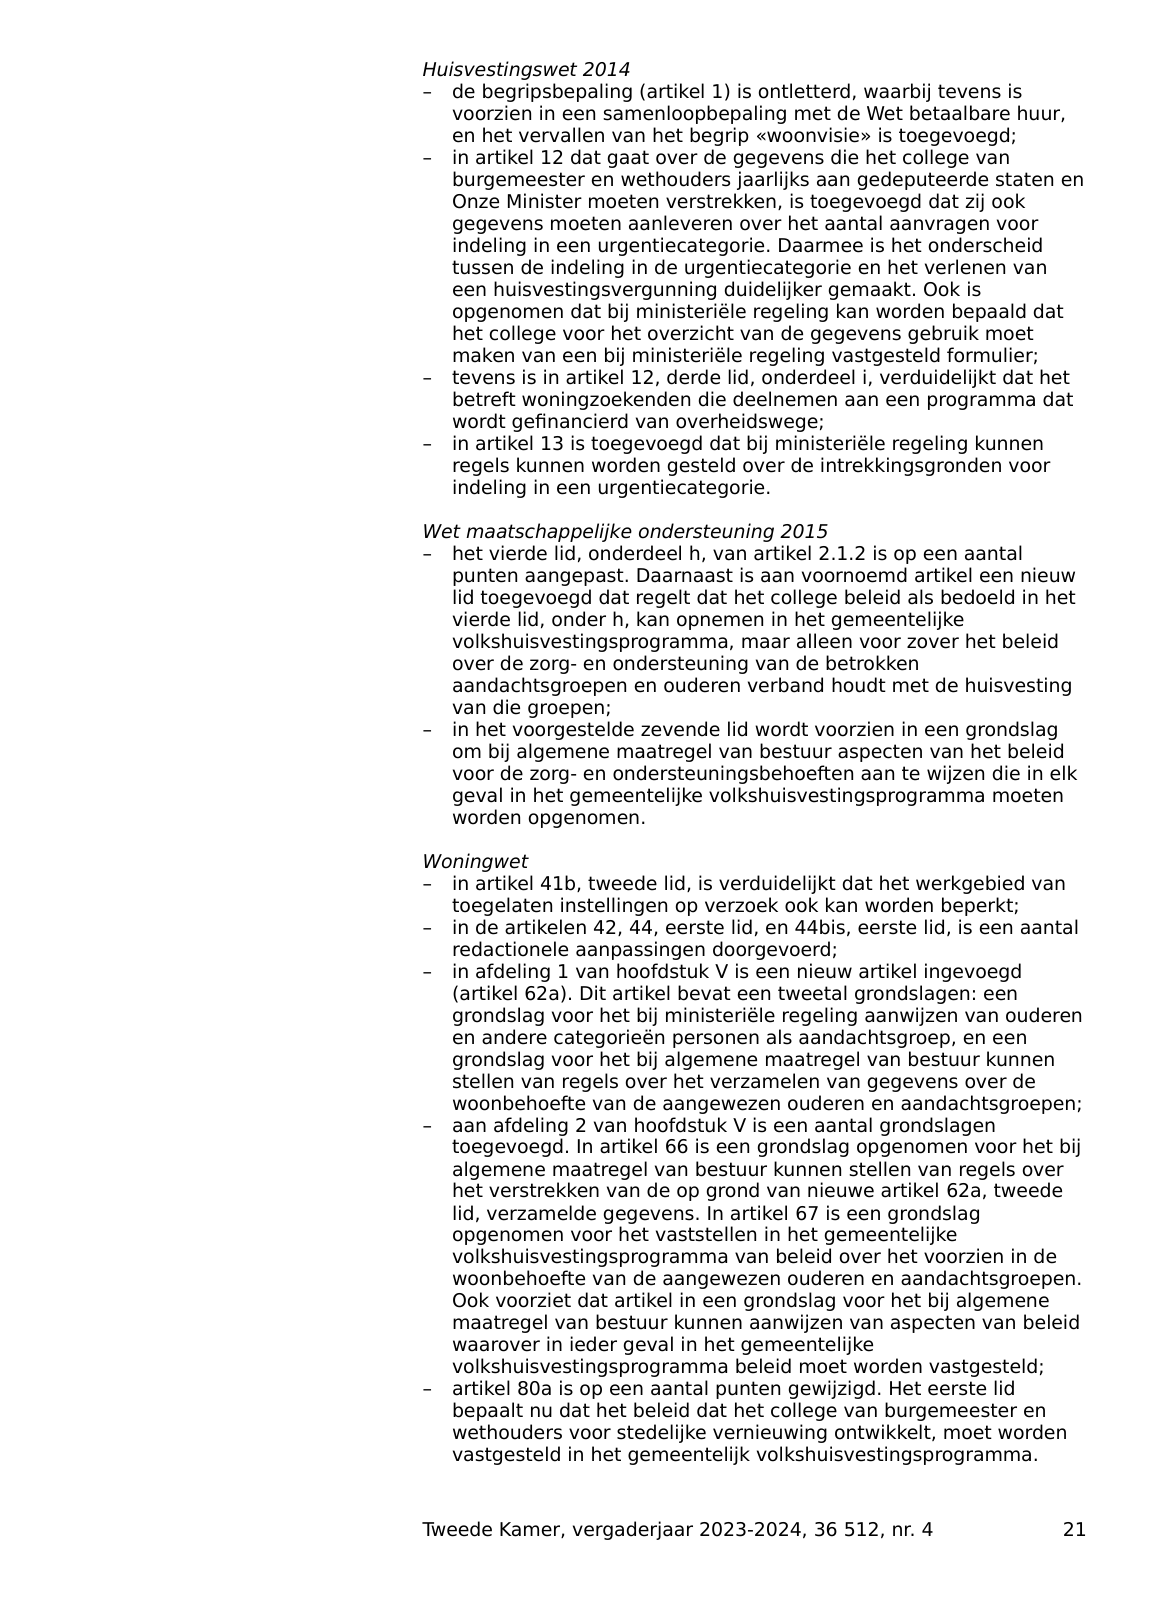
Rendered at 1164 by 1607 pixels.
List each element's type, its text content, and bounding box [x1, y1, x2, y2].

text – in artikel 12 dat gaat over de gegevens die het college van burgemeester en wethouders jaarlijks aan gedeputeerde staten en Onze Minister moeten verstrekken, is toegevoegd dat zij ook gegevens moeten aanleveren over het aantal aanvragen voor indeling in een urgentiecategorie. Daarmee is het onderscheid tussen de indeling in de urgentiecategorie en het verlenen van een huisvestingsvergunning duidelijker gemaakt. Ook is opgenomen dat bij ministeriële regeling kan worden bepaald dat het college voor het overzicht van de gegevens gebruik moet maken van een bij ministeriële regeling vastgesteld formulier; [422, 147, 1087, 367]
subtitle Woningwet [422, 851, 1087, 873]
text – in afdeling 1 van hoofdstuk V is een nieuw artikel ingevoegd (artikel 62a). Dit artikel bevat een tweetal grondslagen: een grondslag voor het bij ministeriële regeling aanwijzen van ouderen en andere categorieën personen als aandachtsgroep, en een grondslag voor het bij algemene maatregel van bestuur kunnen stellen van regels over het verzamelen van gegevens over de woonbehoefte van de aangewezen ouderen en aandachtsgroepen; [422, 961, 1087, 1114]
text – tevens is in artikel 12, derde lid, onderdeel i, verduidelijkt dat het betreft woningzoekenden die deelnemen aan een programma dat wordt gefinancierd van overheidswege; [422, 367, 1087, 433]
subtitle Wet maatschappelijke ondersteuning 2015 [422, 521, 1087, 543]
text – artikel 80a is op een aantal punten gewijzigd. Het eerste lid bepaalt nu dat het beleid dat het college van burgemeester en wethouders voor stedelijke vernieuwing ontwikkelt, moet worden vastgesteld in het gemeentelijk volkshuisvestingsprogramma. [422, 1378, 1087, 1466]
text – de begripsbepaling (artikel 1) is ontletterd, waarbij tevens is voorzien in een samenloopbepaling met de Wet betaalbare huur, en het vervallen van het begrip «woonvisie» is toegevoegd; [422, 81, 1087, 147]
text – in het voorgestelde zevende lid wordt voorzien in een grondslag om bij algemene maatregel van bestuur aspecten van het beleid voor de zorg- en ondersteuningsbehoeften aan te wijzen die in elk geval in het gemeentelijke volkshuisvestingsprogramma moeten worden opgenomen. [422, 719, 1087, 828]
text – het vierde lid, onderdeel h, van artikel 2.1.2 is op een aantal punten aangepast. Daarnaast is aan voornoemd artikel een nieuw lid toegevoegd dat regelt dat het college beleid als bedoeld in het vierde lid, onder h, kan opnemen in het gemeentelijke volkshuisvestingsprogramma, maar alleen voor zover het beleid over de zorg- en ondersteuning van de betrokken aandachtsgroepen en ouderen verband houdt met de huisvesting van die groepen; [422, 543, 1087, 719]
text – in artikel 41b, tweede lid, is verduidelijkt dat het werkgebied van toegelaten instellingen op verzoek ook kan worden beperkt; [422, 873, 1087, 917]
text – in de artikelen 42, 44, eerste lid, en 44bis, eerste lid, is een aantal redactionele aanpassingen doorgevoerd; [422, 917, 1087, 961]
text – aan afdeling 2 van hoofdstuk V is een aantal grondslagen toegevoegd. In artikel 66 is een grondslag opgenomen voor het bij algemene maatregel van bestuur kunnen stellen van regels over het verstrekken van de op grond van nieuwe artikel 62a, tweede lid, verzamelde gegevens. In artikel 67 is een grondslag opgenomen voor het vaststellen in het gemeentelijke volkshuisvestingsprogramma van beleid over het voorzien in de woonbehoefte van de aangewezen ouderen en aandachtsgroepen. Ook voorziet dat artikel in een grondslag voor het bij algemene maatregel van bestuur kunnen aanwijzen van aspecten van beleid waarover in ieder geval in het gemeentelijke volkshuisvestingsprogramma beleid moet worden vastgesteld; [422, 1114, 1087, 1378]
subtitle Huisvestingswet 2014 [422, 59, 1087, 81]
text – in artikel 13 is toegevoegd dat bij ministeriële regeling kunnen regels kunnen worden gesteld over de intrekkingsgronden voor indeling in een urgentiecategorie. [422, 433, 1087, 499]
